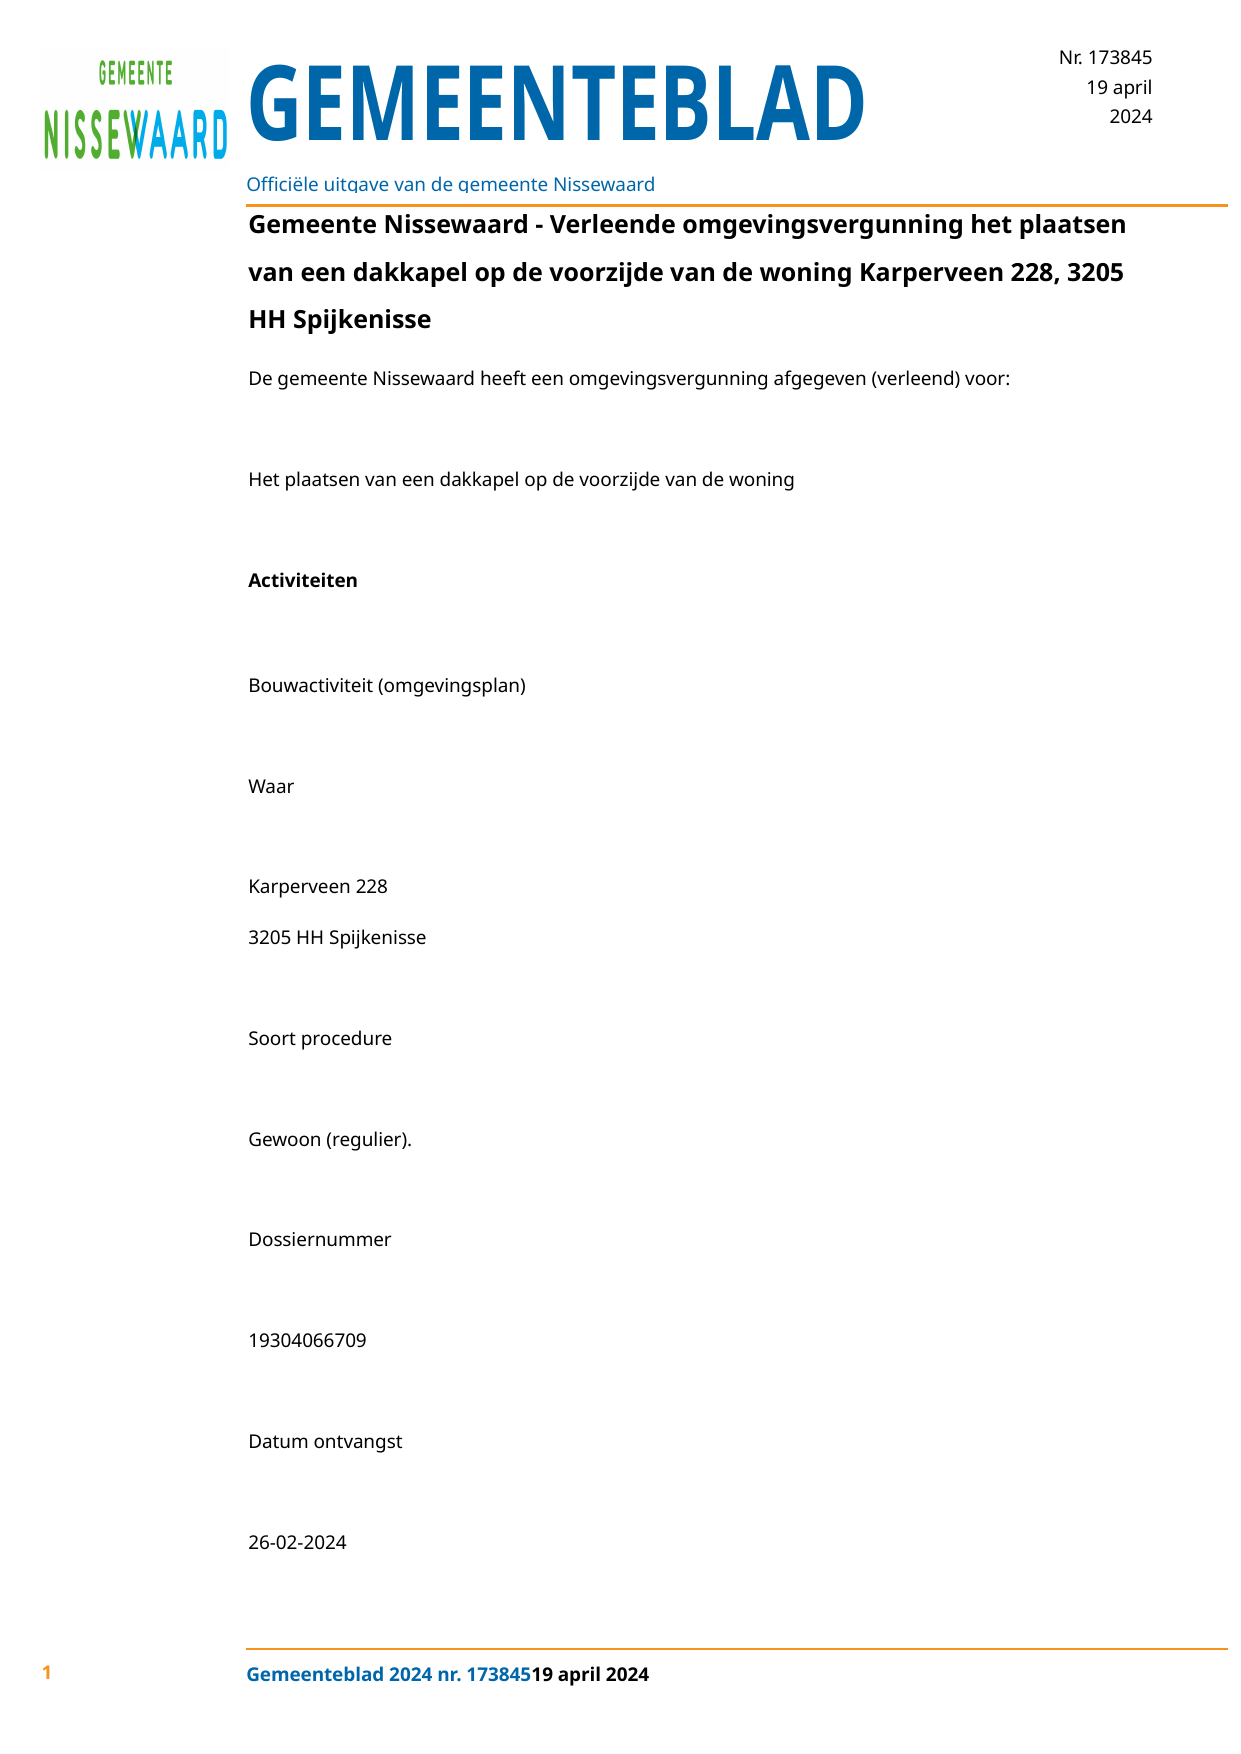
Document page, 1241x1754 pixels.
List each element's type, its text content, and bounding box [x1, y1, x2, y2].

text 19304066709 [248, 1327, 1152, 1353]
text Het plaatsen van een dakkapel op de voorzijde van de woning [248, 466, 1152, 492]
text De gemeente Nissewaard heeft een omgevingsvergunning afgegeven (verleend) voor: [248, 366, 1152, 391]
text Gewoon (regulier). [248, 1126, 1152, 1151]
text Activiteiten [248, 567, 1152, 593]
text Gemeente Nissewaard - Verleende omgevingsvergunning het plaatsen van een dakkapel op de voorzijde van de woning Karperveen 228, 3205 HH Spijkenisse [248, 207, 1152, 336]
text Karperveen 228 [248, 874, 1152, 899]
text Waar [248, 773, 1152, 798]
text 26-02-2024 [248, 1529, 1152, 1555]
text 3205 HH Spijkenisse [248, 924, 1152, 950]
text Dossiernummer [248, 1227, 1152, 1252]
text Bouwactiviteit (omgevingsplan) [248, 672, 1152, 698]
text Datum ontvangst [248, 1428, 1152, 1454]
text ﻿ [248, 618, 1152, 647]
picture [41, 47, 231, 172]
text Soort procedure [248, 1025, 1152, 1051]
